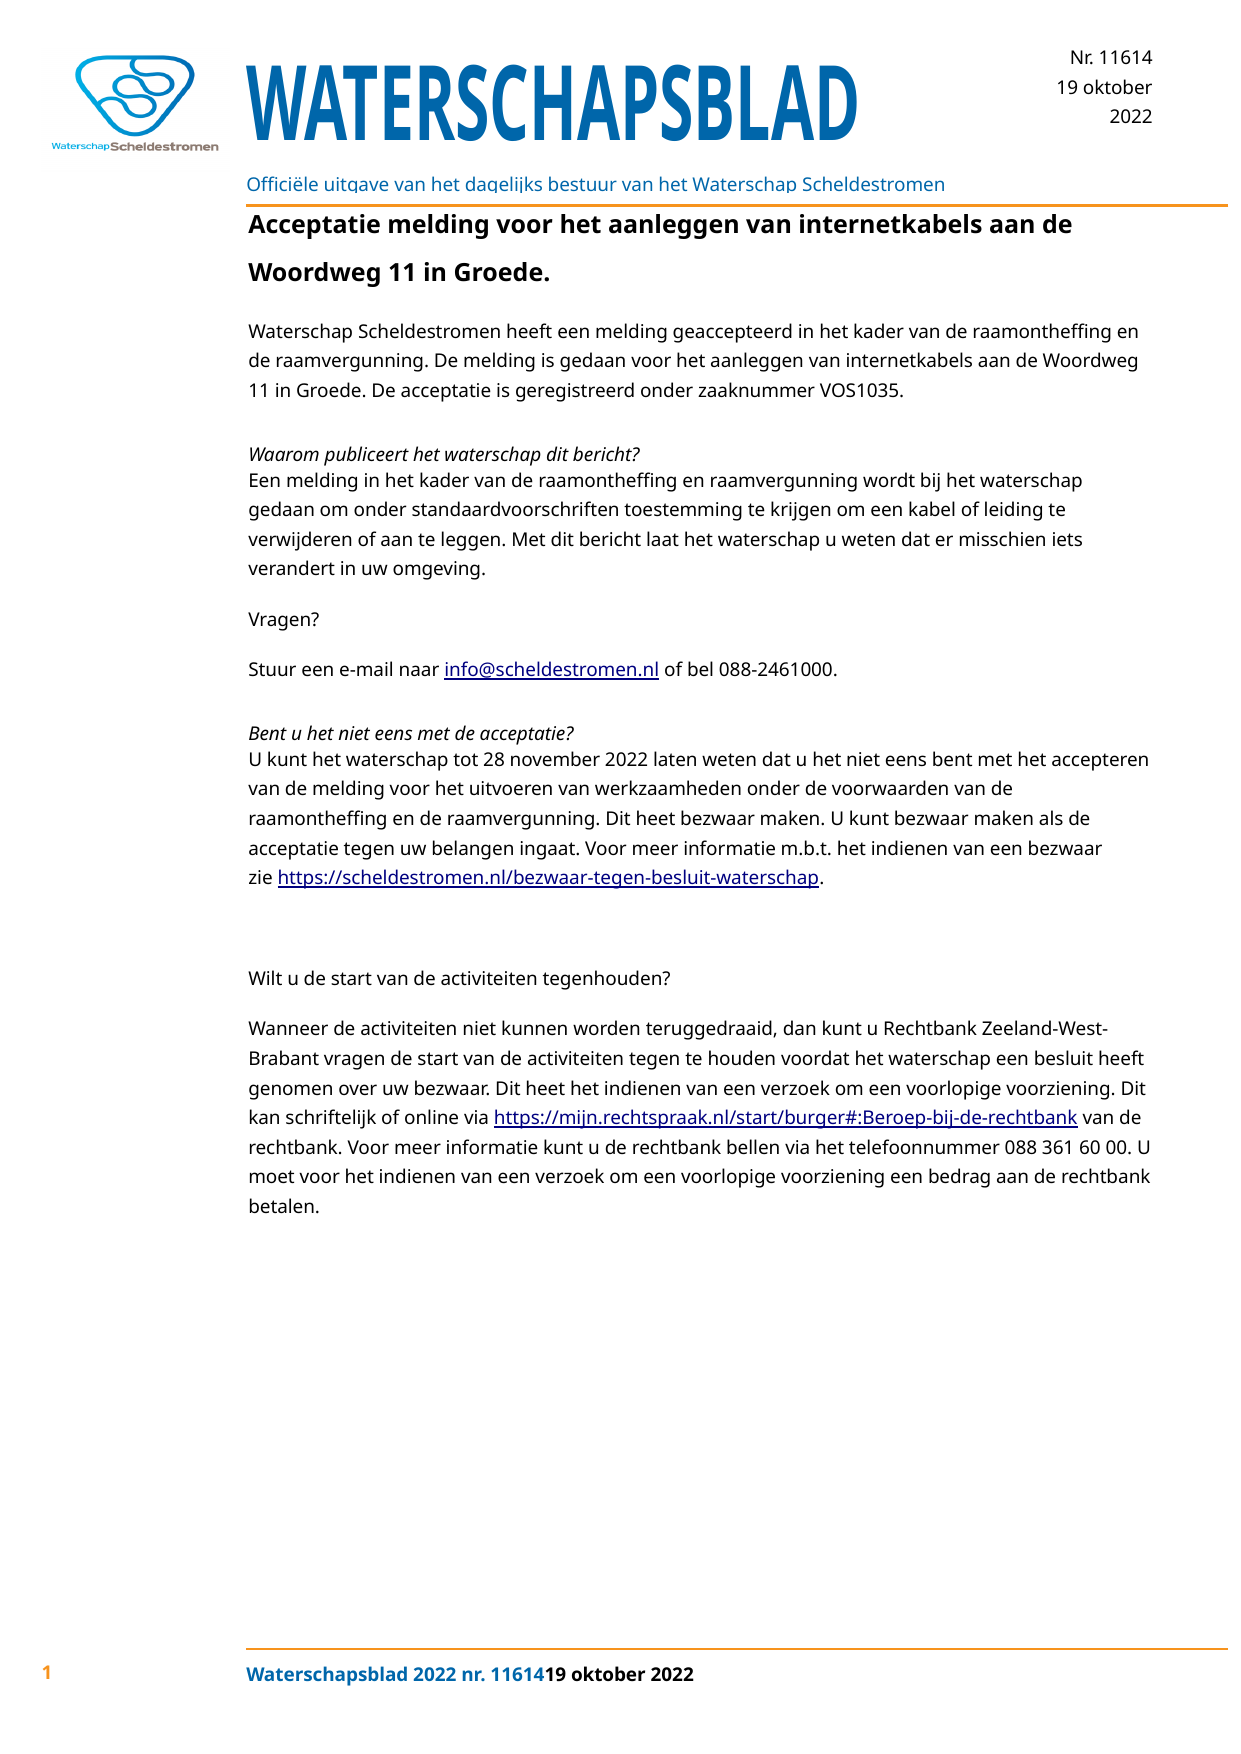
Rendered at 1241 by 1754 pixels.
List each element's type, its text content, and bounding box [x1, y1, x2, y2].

text Vragen? [248, 606, 1152, 632]
text Waarom publiceert het waterschap dit bericht? [248, 441, 1152, 467]
text Een melding in het kader van de raamontheffing en raamvergunning wordt bij het waterschap gedaan om onder standaardvoorschriften toestemming te krijgen om een kabel of leiding te verwijderen of aan te leggen. Met dit bericht laat het waterschap u weten dat er misschien iets verandert in uw omgeving. [248, 467, 1152, 581]
text Wilt u de start van de activiteiten tegenhouden? [248, 965, 1152, 991]
text U kunt het waterschap tot 28 november 2022 laten weten dat u het niet eens bent met het accepteren van de melding voor het uitvoeren van werkzaamheden onder de voorwaarden van de raamontheffing en de raamvergunning. Dit heet bezwaar maken. U kunt bezwaar maken als de acceptatie tegen uw belangen ingaat. Voor meer informatie m.b.t. het indienen van een bezwaar zie https://scheldestromen.nl/bezwaar-tegen-besluit-waterschap. [248, 746, 1152, 890]
text Acceptatie melding voor het aanleggen van internetkabels aan de Woordweg 11 in Groede. [248, 207, 1152, 288]
text Bent u het niet eens met de acceptatie? [248, 720, 1152, 746]
picture [41, 47, 231, 172]
text Waterschap Scheldestromen heeft een melding geaccepteerd in het kader van de raamontheffing en de raamvergunning. De melding is gedaan voor het aanleggen van internetkabels aan de Woordweg 11 in Groede. De acceptatie is geregistreerd onder zaaknummer VOS1035. [248, 318, 1152, 403]
text Stuur een e-mail naar info@scheldestromen.nl of bel 088-2461000. [248, 656, 1152, 682]
text Wanneer de activiteiten niet kunnen worden teruggedraaid, dan kunt u Rechtbank Zeeland-West-Brabant vragen de start van de activiteiten tegen te houden voordat het waterschap een besluit heeft genomen over uw bezwaar. Dit heet het indienen van een verzoek om een voorlopige voorziening. Dit kan schriftelijk of online via https://mijn.rechtspraak.nl/start/burger#:Beroep-bij-de-rechtbank van de rechtbank. Voor meer informatie kunt u de rechtbank bellen via het telefoonnummer 088 361 60 00. U moet voor het indienen van een verzoek om een voorlopige voorziening een bedrag aan de rechtbank betalen. [248, 1016, 1152, 1219]
